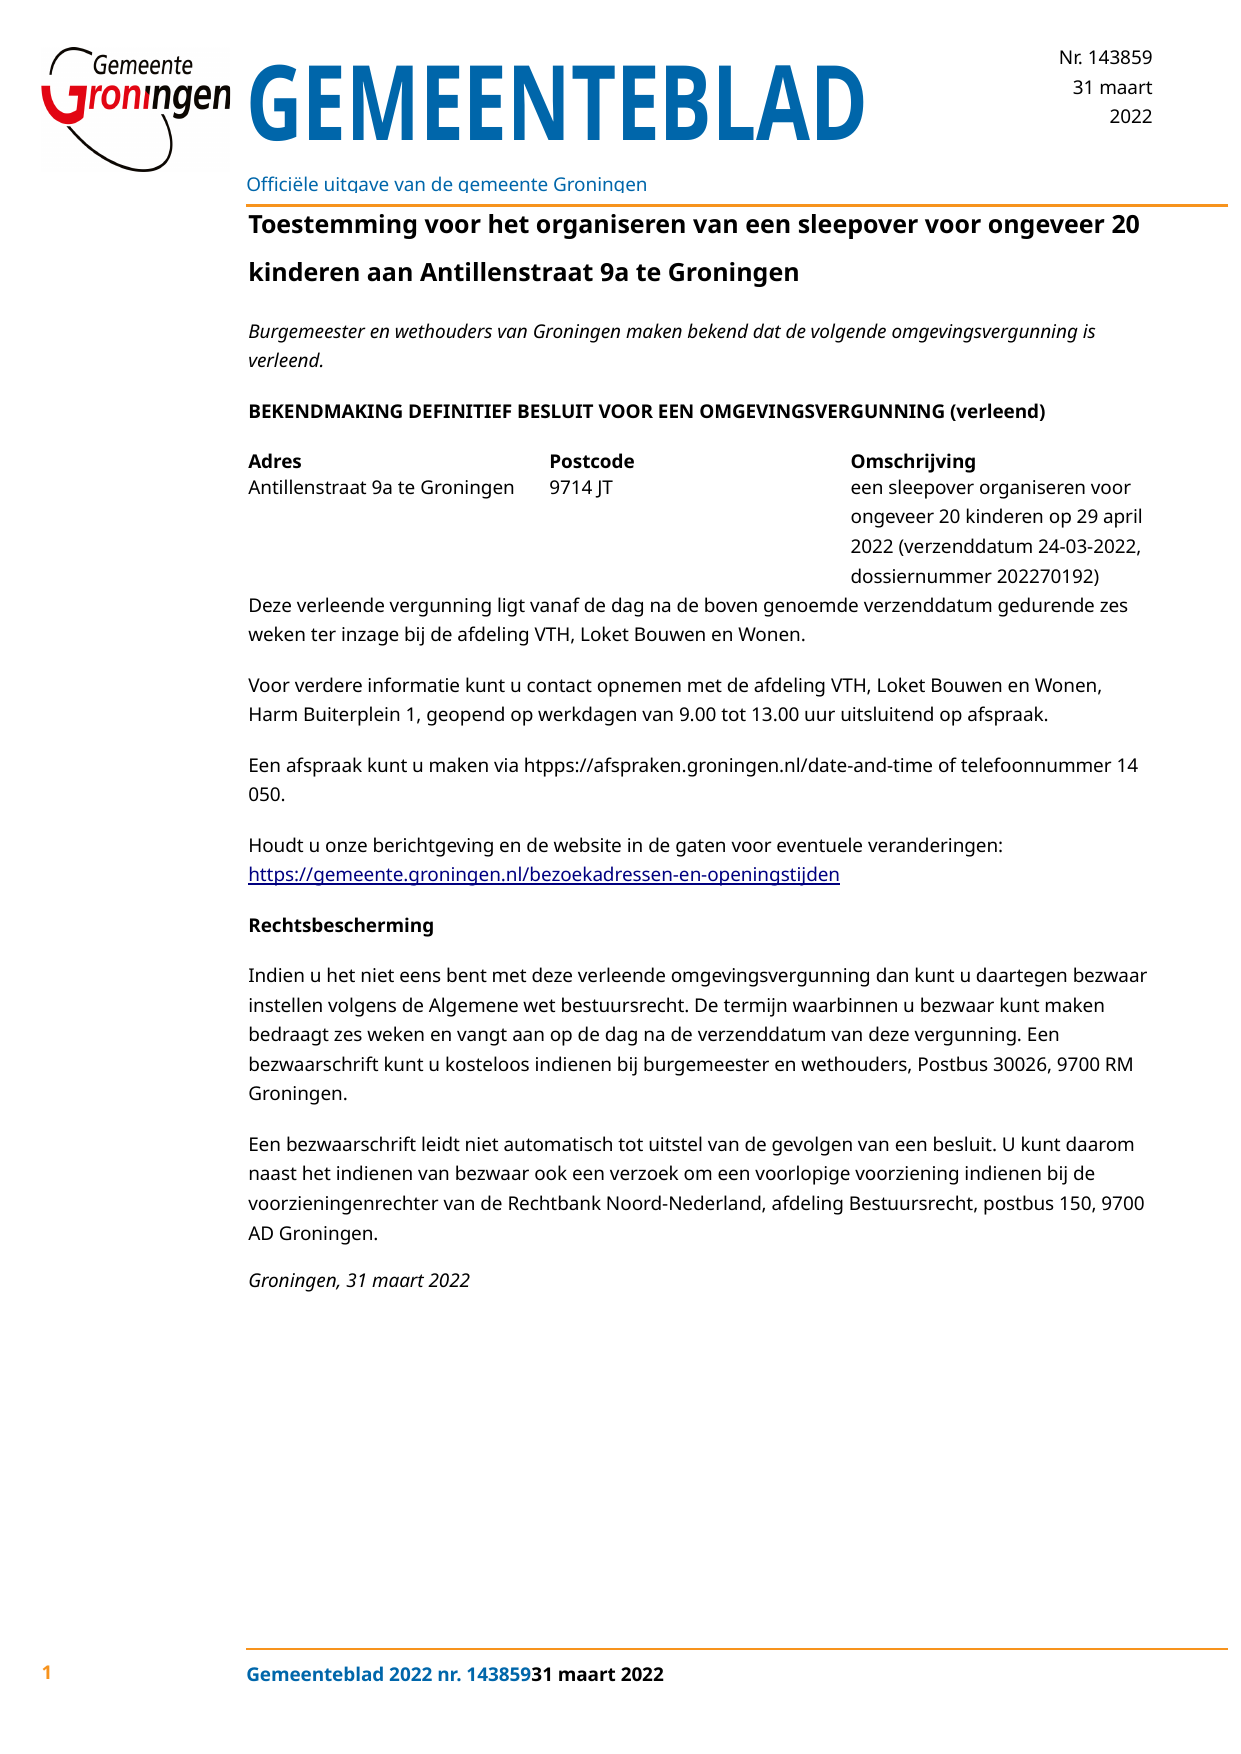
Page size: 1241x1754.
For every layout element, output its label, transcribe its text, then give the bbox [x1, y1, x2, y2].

text Groningen, 31 maart 2022 [248, 1268, 1152, 1293]
picture [41, 47, 231, 172]
text Een afspraak kunt u maken via htpps://afspraken.groningen.nl/date-and-time of telefoonnummer 14 050. [248, 752, 1152, 807]
text Toestemming voor het organiseren van een sleepover voor ongeveer 20 kinderen aan Antillenstraat 9a te Groningen [248, 207, 1152, 288]
table_header Omschrijving [850, 449, 1152, 474]
table_cell een sleepover organiseren voor ongeveer 20 kinderen op 29 april 2022 (verzenddatum 24-03-2022, dossiernummer 202270192) [850, 474, 1152, 589]
text Een bezwaarschrift leidt niet automatisch tot uitstel van de gevolgen van een besluit. U kunt daarom naast het indienen van bezwaar ook een verzoek om een voorlopige voorziening indienen bij de voorzieningenrechter van de Rechtbank Noord-Nederland, afdeling Bestuursrecht, postbus 150, 9700 AD Groningen. [248, 1131, 1152, 1246]
table_header Postcode [549, 449, 850, 474]
text Indien u het niet eens bent met deze verleende omgevingsvergunning dan kunt u daartegen bezwaar instellen volgens de Algemene wet bestuursrecht. De termijn waarbinnen u bezwaar kunt maken bedraagt zes weken en vangt aan op de dag na de verzenddatum van deze vergunning. Een bezwaarschrift kunt u kosteloos indienen bij burgemeester en wethouders, Postbus 30026, 9700 RM Groningen. [248, 962, 1152, 1106]
text Burgemeester en wethouders van Groningen maken bekend dat de volgende omgevingsvergunning is verleend. [248, 318, 1152, 373]
text Rechtsbescherming [248, 912, 1152, 938]
text BEKENDMAKING DEFINITIEF BESLUIT VOOR EEN OMGEVINGSVERGUNNING (verleend) [248, 398, 1152, 424]
table_header Adres [248, 449, 549, 474]
table_cell 9714 JT [549, 474, 850, 589]
text Houdt u onze berichtgeving en de website in de gaten voor eventuele veranderingen: https://gemeente.groningen.nl/bezoekadressen-en-openingstijden [248, 832, 1152, 887]
text Deze verleende vergunning ligt vanaf de dag na de boven genoemde verzenddatum gedurende zes weken ter inzage bij de afdeling VTH, Loket Bouwen en Wonen. [248, 592, 1152, 647]
table_cell Antillenstraat 9a te Groningen [248, 474, 549, 589]
text Voor verdere informatie kunt u contact opnemen met de afdeling VTH, Loket Bouwen en Wonen, Harm Buiterplein 1, geopend op werkdagen van 9.00 tot 13.00 uur uitsluitend op afspraak. [248, 672, 1152, 727]
